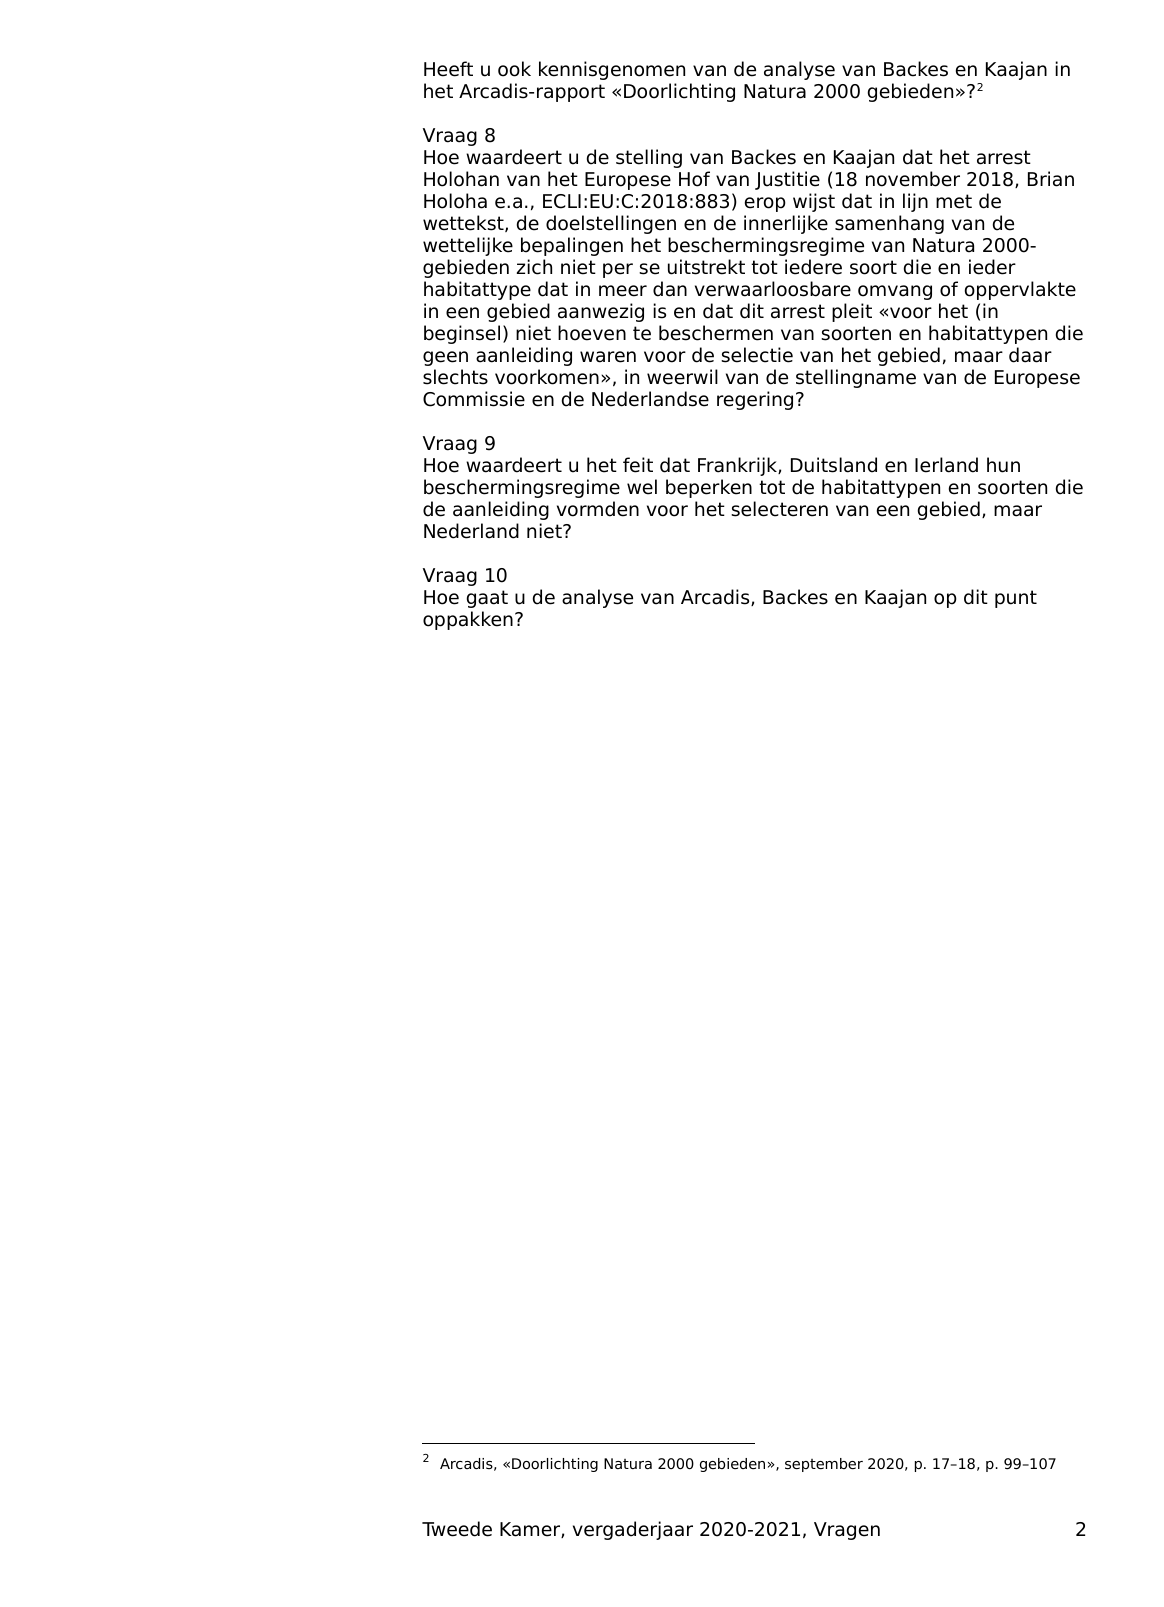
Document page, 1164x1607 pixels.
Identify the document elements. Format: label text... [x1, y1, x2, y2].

text Hoe gaat u de analyse van Arcadis, Backes en Kaajan op dit punt oppakken? [422, 587, 1087, 631]
text Vraag 8 [422, 125, 1087, 147]
text Vraag 10 [422, 565, 1087, 587]
text Arcadis, «Doorlichting Natura 2000 gebieden», september 2020, p. 17–18, p. 99–107 [422, 1452, 1087, 1474]
text Heeft u ook kennisgenomen van de analyse van Backes en Kaajan in het Arcadis-rapport «Doorlichting Natura 2000 gebieden»? [422, 59, 1087, 103]
text Hoe waardeert u de stelling van Backes en Kaajan dat het arrest Holohan van het Europese Hof van Justitie (18 november 2018, Brian Holoha e.a., ECLI:EU:C:2018:883) erop wijst dat in lijn met de wettekst, de doelstellingen en de innerlijke samenhang van de wettelijke bepalingen het beschermingsregime van Natura 2000-gebieden zich niet per se uitstrekt tot iedere soort die en ieder habitattype dat in meer dan verwaarloosbare omvang of oppervlakte in een gebied aanwezig is en dat dit arrest pleit «voor het (in beginsel) niet hoeven te beschermen van soorten en habitattypen die geen aanleiding waren voor de selectie van het gebied, maar daar slechts voorkomen», in weerwil van de stellingname van de Europese Commissie en de Nederlandse regering? [422, 147, 1087, 411]
text Hoe waardeert u het feit dat Frankrijk, Duitsland en Ierland hun beschermingsregime wel beperken tot de habitattypen en soorten die de aanleiding vormden voor het selecteren van een gebied, maar Nederland niet? [422, 455, 1087, 543]
text Vraag 9 [422, 433, 1087, 455]
